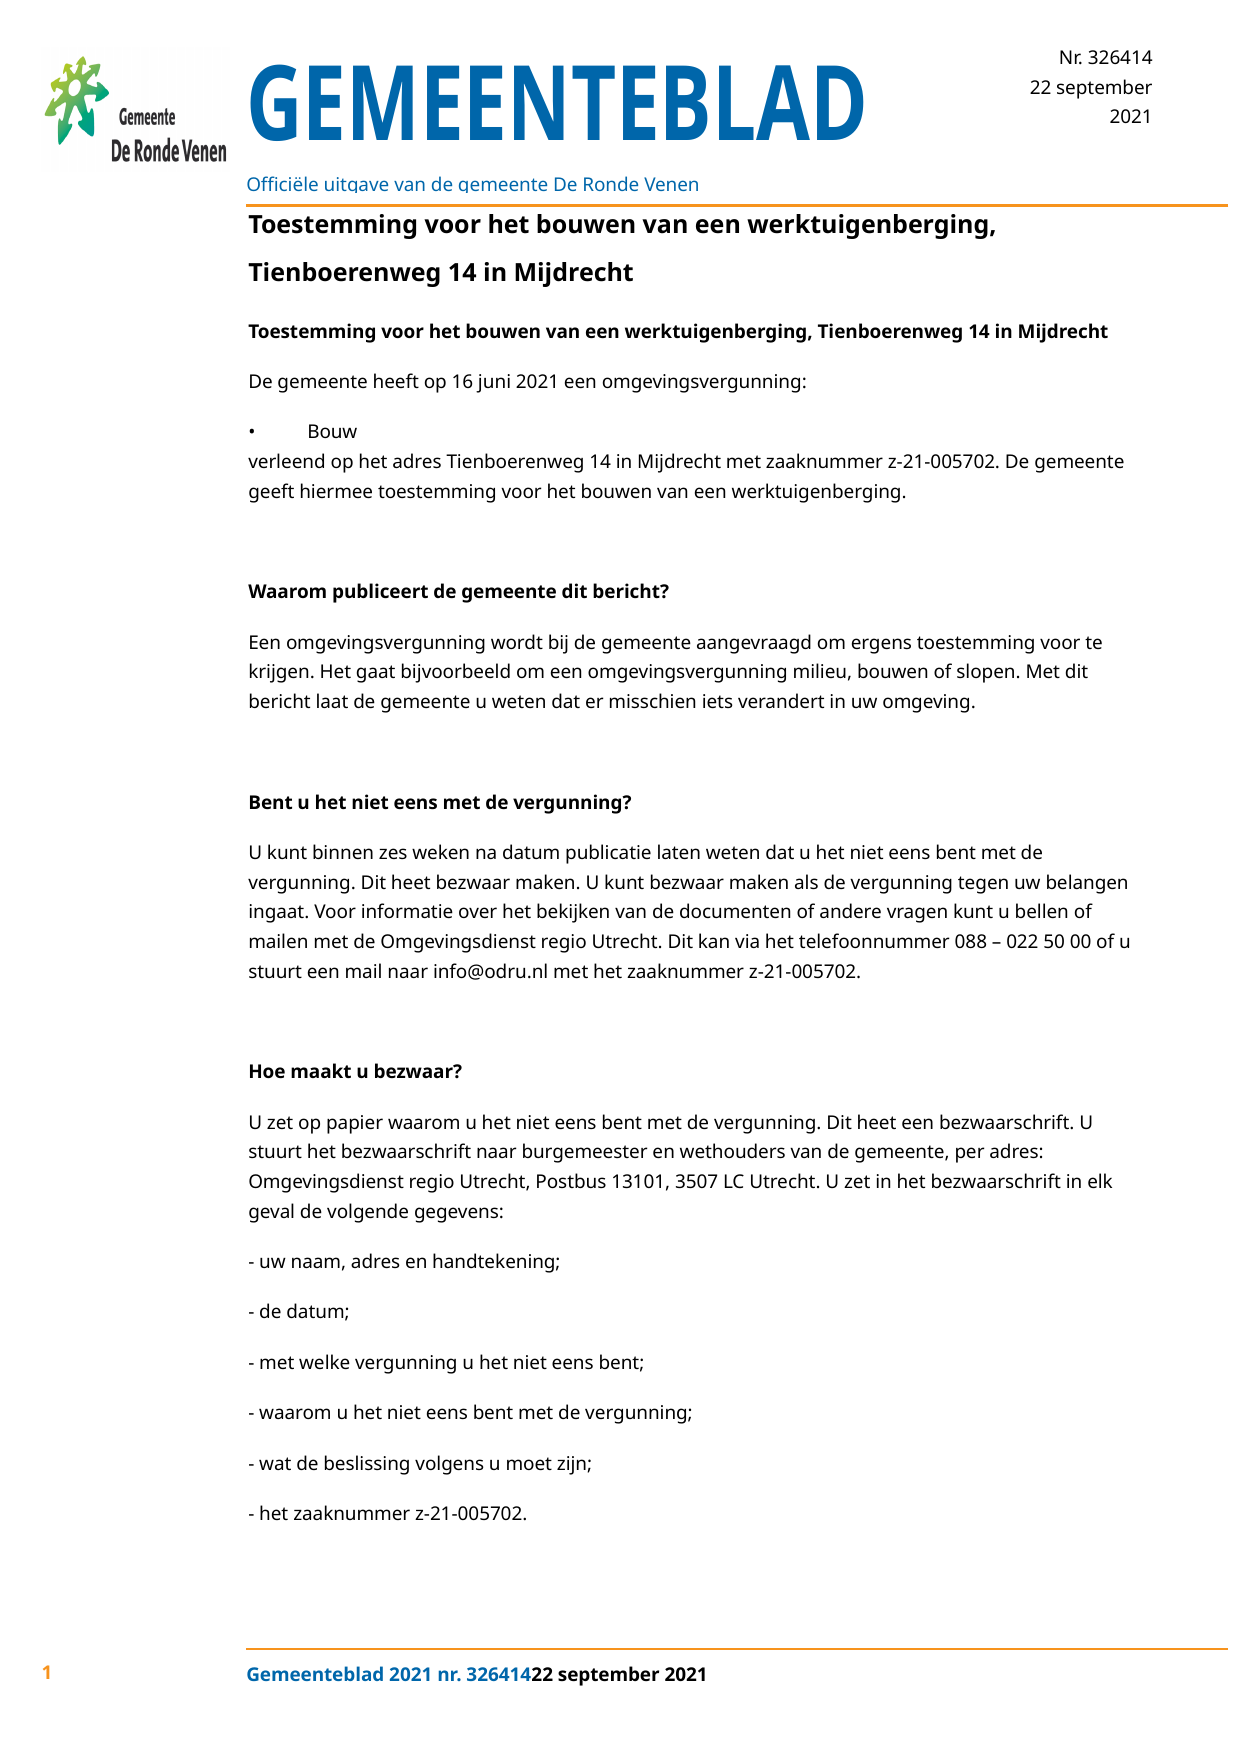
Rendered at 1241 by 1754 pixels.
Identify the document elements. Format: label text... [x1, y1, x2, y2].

text Bent u het niet eens met de vergunning? [248, 789, 1152, 815]
text - de datum; [248, 1299, 1152, 1324]
text - uw naam, adres en handtekening; [248, 1248, 1152, 1274]
text verleend op het adres Tienboerenweg 14 in Mijdrecht met zaaknummer z-21-005702. De gemeente geeft hiermee toestemming voor het bouwen van een werktuigenberging. [248, 448, 1152, 504]
picture [41, 47, 231, 172]
list Bouw [248, 419, 1152, 444]
text - wat de beslissing volgens u moet zijn; [248, 1450, 1152, 1476]
text Waarom publiceert de gemeente dit bericht? [248, 579, 1152, 604]
text Toestemming voor het bouwen van een werktuigenberging, Tienboerenweg 14 in Mijdrecht [248, 318, 1152, 344]
text - waarom u het niet eens bent met de vergunning; [248, 1399, 1152, 1425]
text Hoe maakt u bezwaar? [248, 1059, 1152, 1084]
text - met welke vergunning u het niet eens bent; [248, 1349, 1152, 1375]
text U zet op papier waarom u het niet eens bent met de vergunning. Dit heet een bezwaarschrift. U stuurt het bezwaarschrift naar burgemeester en wethouders van de gemeente, per adres: Omgevingsdienst regio Utrecht, Postbus 13101, 3507 LC Utrecht. U zet in het bezwaarschrift in elk geval de volgende gegevens: [248, 1109, 1152, 1224]
text - het zaaknummer z-21-005702. [248, 1500, 1152, 1526]
text De gemeente heeft op 16 juni 2021 een omgevingsvergunning: [248, 368, 1152, 394]
text Een omgevingsvergunning wordt bij de gemeente aangevraagd om ergens toestemming voor te krijgen. Het gaat bijvoorbeeld om een omgevingsvergunning milieu, bouwen of slopen. Met dit bericht laat de gemeente u weten dat er misschien iets verandert in uw omgeving. [248, 629, 1152, 714]
text Toestemming voor het bouwen van een werktuigenberging, Tienboerenweg 14 in Mijdrecht [248, 207, 1152, 288]
text U kunt binnen zes weken na datum publicatie laten weten dat u het niet eens bent met de vergunning. Dit heet bezwaar maken. U kunt bezwaar maken als de vergunning tegen uw belangen ingaat. Voor informatie over het bekijken van de documenten of andere vragen kunt u bellen of mailen met de Omgevingsdienst regio Utrecht. Dit kan via het telefoonnummer 088 – 022 50 00 of u stuurt een mail naar info@odru.nl met het zaaknummer z-21-005702. [248, 839, 1152, 984]
